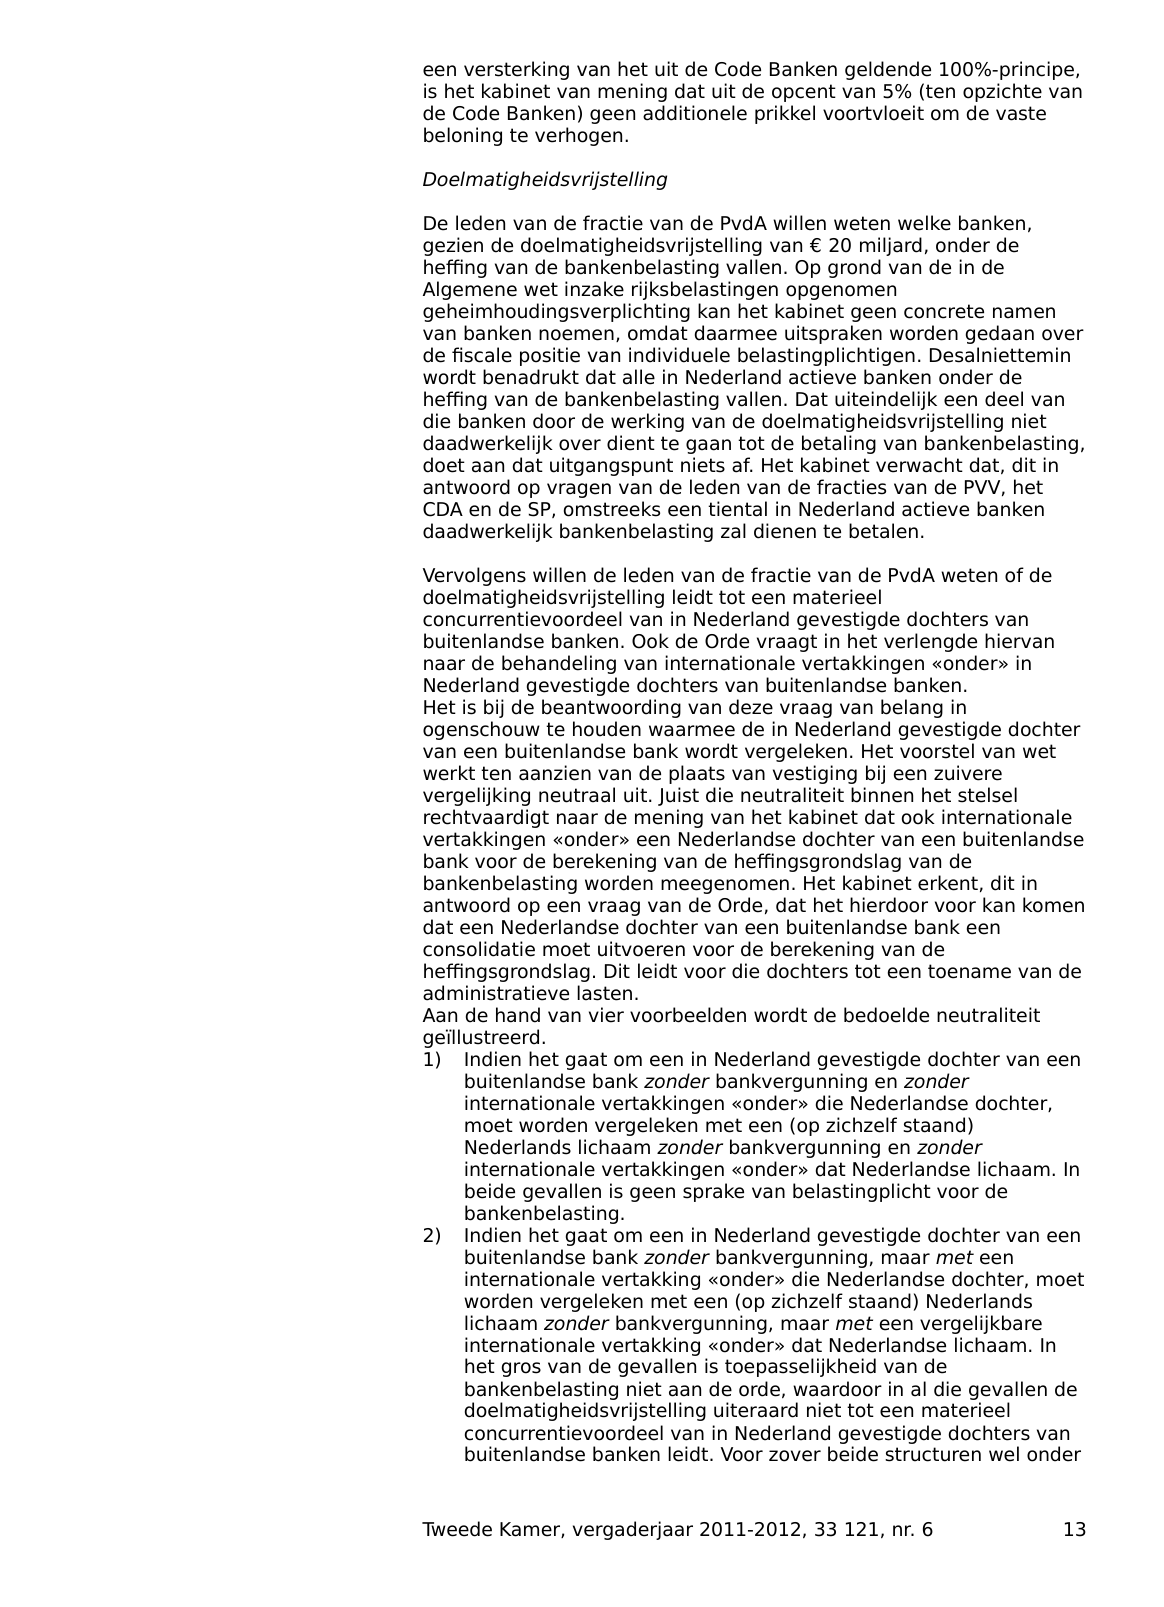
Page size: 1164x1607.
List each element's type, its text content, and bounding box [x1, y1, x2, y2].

text Aan de hand van vier voorbeelden wordt de bedoelde neutraliteit geïllustreerd. [422, 1005, 1087, 1049]
text 2) Indien het gaat om een in Nederland gevestigde dochter van een buitenlandse bank zonder bankvergunning, maar met een internationale vertakking «onder» die Nederlandse dochter, moet worden vergeleken met een (op zichzelf staand) Nederlands lichaam zonder bankvergunning, maar met een vergelijkbare internationale vertakking «onder» dat Nederlandse lichaam. In het gros van de gevallen is toepasselijkheid van de bankenbelasting niet aan de orde, waardoor in al die gevallen de doelmatigheidsvrijstelling uiteraard niet tot een materieel concurrentievoordeel van in Nederland gevestigde dochters van buitenlandse banken leidt. Voor zover beide structuren wel onder [422, 1224, 1087, 1466]
subtitle Doelmatigheidsvrijstelling [422, 169, 1087, 191]
text De leden van de fractie van de PvdA willen weten welke banken, gezien de doelmatigheidsvrijstelling van € 20 miljard, onder de heffing van de bankenbelasting vallen. Op grond van de in de Algemene wet inzake rijksbelastingen opgenomen geheimhoudingsverplichting kan het kabinet geen concrete namen van banken noemen, omdat daarmee uitspraken worden gedaan over de fiscale positie van individuele belastingplichtigen. Desalniettemin wordt benadrukt dat alle in Nederland actieve banken onder de heffing van de bankenbelasting vallen. Dat uiteindelijk een deel van die banken door de werking van de doelmatigheidsvrijstelling niet daadwerkelijk over dient te gaan tot de betaling van bankenbelasting, doet aan dat uitgangspunt niets af. Het kabinet verwacht dat, dit in antwoord op vragen van de leden van de fracties van de PVV, het CDA en de SP, omstreeks een tiental in Nederland actieve banken daadwerkelijk bankenbelasting zal dienen te betalen. [422, 213, 1087, 543]
text 1) Indien het gaat om een in Nederland gevestigde dochter van een buitenlandse bank zonder bankvergunning en zonder internationale vertakkingen «onder» die Nederlandse dochter, moet worden vergeleken met een (op zichzelf staand) Nederlands lichaam zonder bankvergunning en zonder internationale vertakkingen «onder» dat Nederlandse lichaam. In beide gevallen is geen sprake van belastingplicht voor de bankenbelasting. [422, 1049, 1087, 1224]
text Vervolgens willen de leden van de fractie van de PvdA weten of de doelmatigheidsvrijstelling leidt tot een materieel concurrentievoordeel van in Nederland gevestigde dochters van buitenlandse banken. Ook de Orde vraagt in het verlengde hiervan naar de behandeling van internationale vertakkingen «onder» in Nederland gevestigde dochters van buitenlandse banken. [422, 565, 1087, 697]
text een versterking van het uit de Code Banken geldende 100%-principe, is het kabinet van mening dat uit de opcent van 5% (ten opzichte van de Code Banken) geen additionele prikkel voortvloeit om de vaste beloning te verhogen. [422, 59, 1087, 147]
text Het is bij de beantwoording van deze vraag van belang in ogenschouw te houden waarmee de in Nederland gevestigde dochter van een buitenlandse bank wordt vergeleken. Het voorstel van wet werkt ten aanzien van de plaats van vestiging bij een zuivere vergelijking neutraal uit. Juist die neutraliteit binnen het stelsel rechtvaardigt naar de mening van het kabinet dat ook internationale vertakkingen «onder» een Nederlandse dochter van een buitenlandse bank voor de berekening van de heffingsgrondslag van de bankenbelasting worden meegenomen. Het kabinet erkent, dit in antwoord op een vraag van de Orde, dat het hierdoor voor kan komen dat een Nederlandse dochter van een buitenlandse bank een consolidatie moet uitvoeren voor de berekening van de heffingsgrondslag. Dit leidt voor die dochters tot een toename van de administratieve lasten. [422, 697, 1087, 1005]
